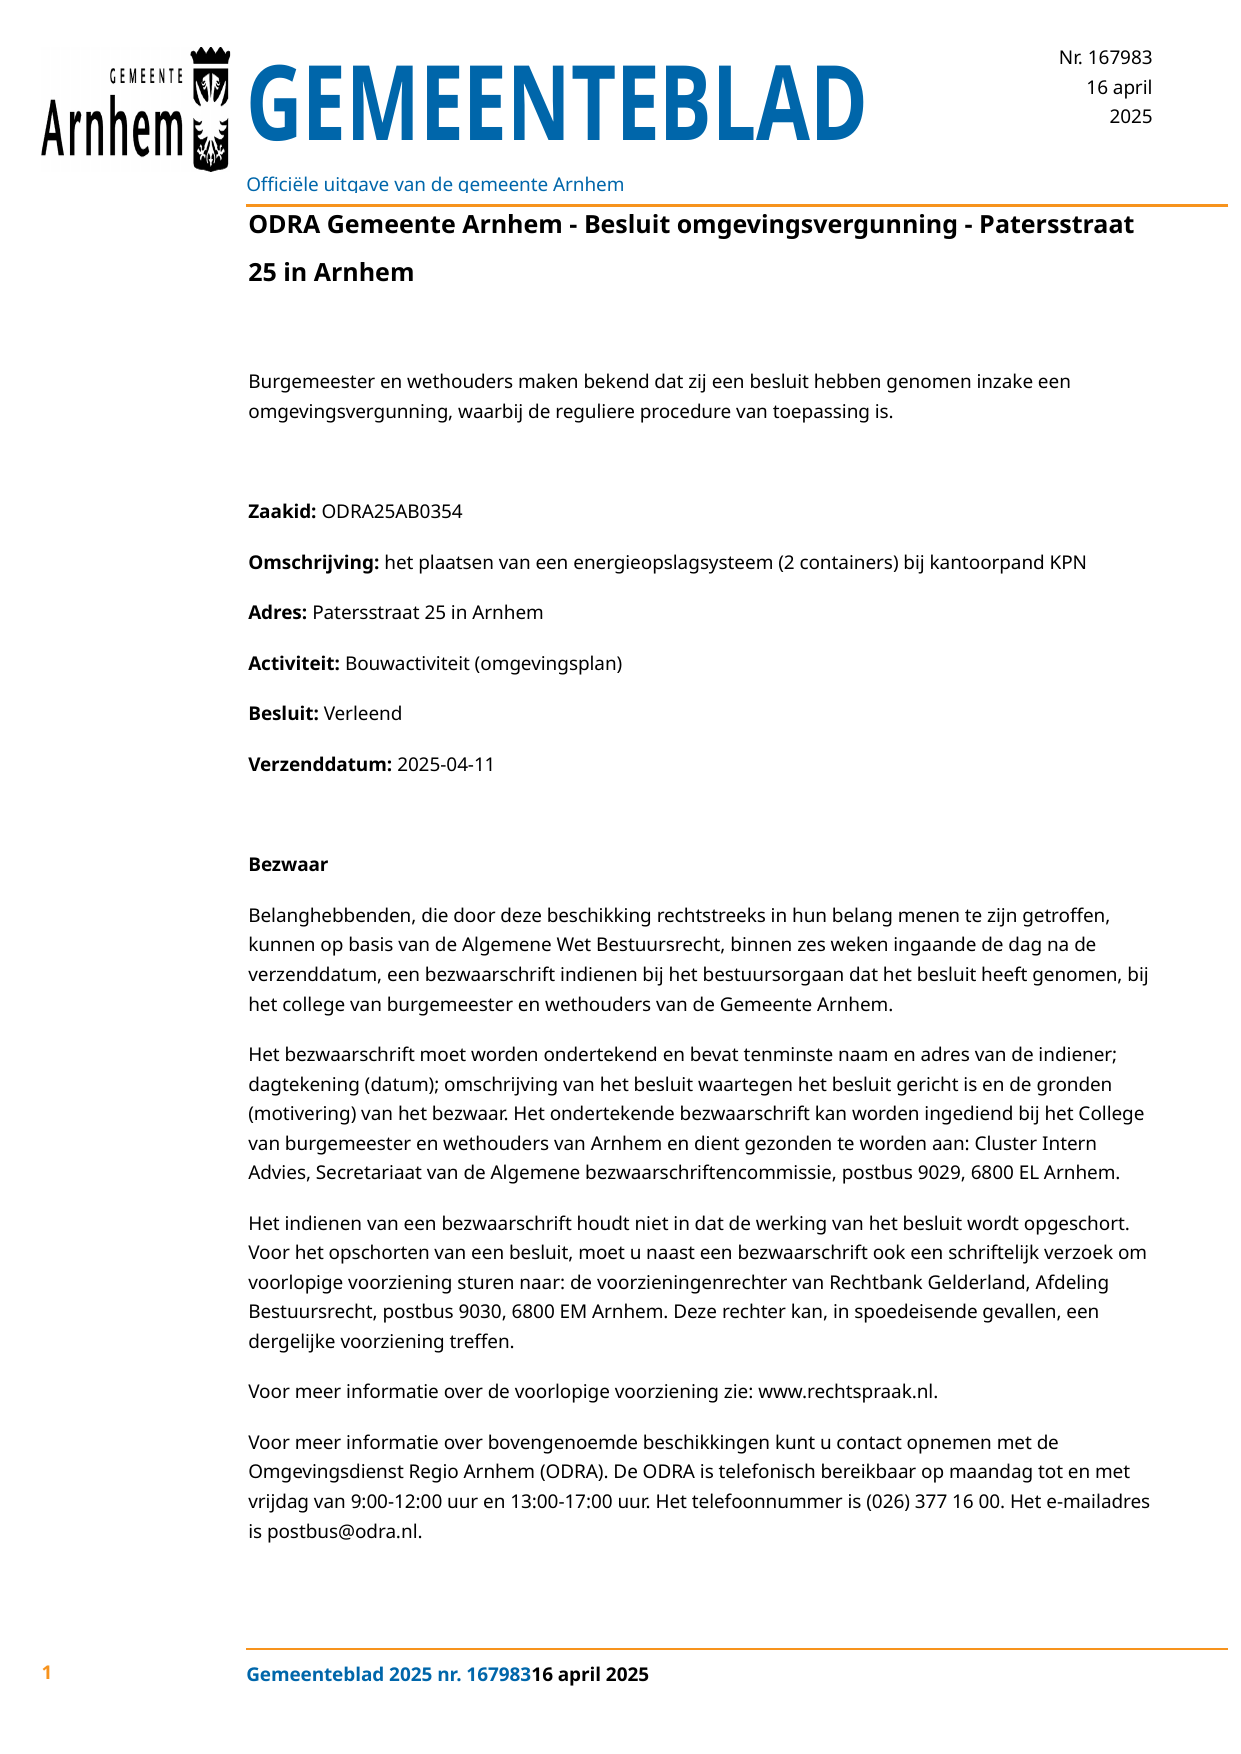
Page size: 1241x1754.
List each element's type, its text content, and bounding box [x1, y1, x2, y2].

text Voor meer informatie over bovengenoemde beschikkingen kunt u contact opnemen met de Omgevingsdienst Regio Arnhem (ODRA). De ODRA is telefonisch bereikbaar op maandag tot en met vrijdag van 9:00-12:00 uur en 13:00-17:00 uur. Het telefoonnummer is (026) 377 16 00. Het e-mailadres is postbus@odra.nl. [248, 1429, 1152, 1544]
picture [41, 47, 231, 172]
text Het indienen van een bezwaarschrift houdt niet in dat de werking van het besluit wordt opgeschort. Voor het opschorten van een besluit, moet u naast een bezwaarschrift ook een schriftelijk verzoek om voorlopige voorziening sturen naar: de voorzieningenrechter van Rechtbank Gelderland, Afdeling Bestuursrecht, postbus 9030, 6800 EM Arnhem. Deze rechter kan, in spoedeisende gevallen, een dergelijke voorziening treffen. [248, 1210, 1152, 1354]
text Het bezwaarschrift moet worden ondertekend en bevat tenminste naam en adres van de indiener; dagtekening (datum); omschrijving van het besluit waartegen het besluit gericht is en de gronden (motivering) van het bezwaar. Het ondertekende bezwaarschrift kan worden ingediend bij het College van burgemeester en wethouders van Arnhem en dient gezonden te worden aan: Cluster Intern Advies, Secretariaat van de Algemene bezwaarschriftencommissie, postbus 9029, 6800 EL Arnhem. [248, 1041, 1152, 1185]
text Adres: Patersstraat 25 in Arnhem [248, 599, 1152, 625]
text Omschrijving: het plaatsen van een energieopslagsysteem (2 containers) bij kantoorpand KPN [248, 549, 1152, 575]
text Voor meer informatie over de voorlopige voorziening zie: www.rechtspraak.nl. [248, 1379, 1152, 1404]
text Bezwaar [248, 852, 1152, 877]
text Activiteit: Bouwactiviteit (omgevingsplan) [248, 650, 1152, 676]
text Besluit: Verleend [248, 700, 1152, 726]
text Zaakid: ODRA25AB0354 [248, 499, 1152, 524]
text Burgemeester en wethouders maken bekend dat zij een besluit hebben genomen inzake een omgevingsvergunning, waarbij de reguliere procedure van toepassing is. [248, 368, 1152, 424]
text Belanghebbenden, die door deze beschikking rechtstreeks in hun belang menen te zijn getroffen, kunnen op basis van de Algemene Wet Bestuursrecht, binnen zes weken ingaande de dag na de verzenddatum, een bezwaarschrift indienen bij het bestuursorgaan dat het besluit heeft genomen, bij het college van burgemeester en wethouders van de Gemeente Arnhem. [248, 902, 1152, 1017]
text ODRA Gemeente Arnhem - Besluit omgevingsvergunning - Patersstraat 25 in Arnhem [248, 207, 1152, 288]
text Verzenddatum: 2025-04-11 [248, 751, 1152, 777]
